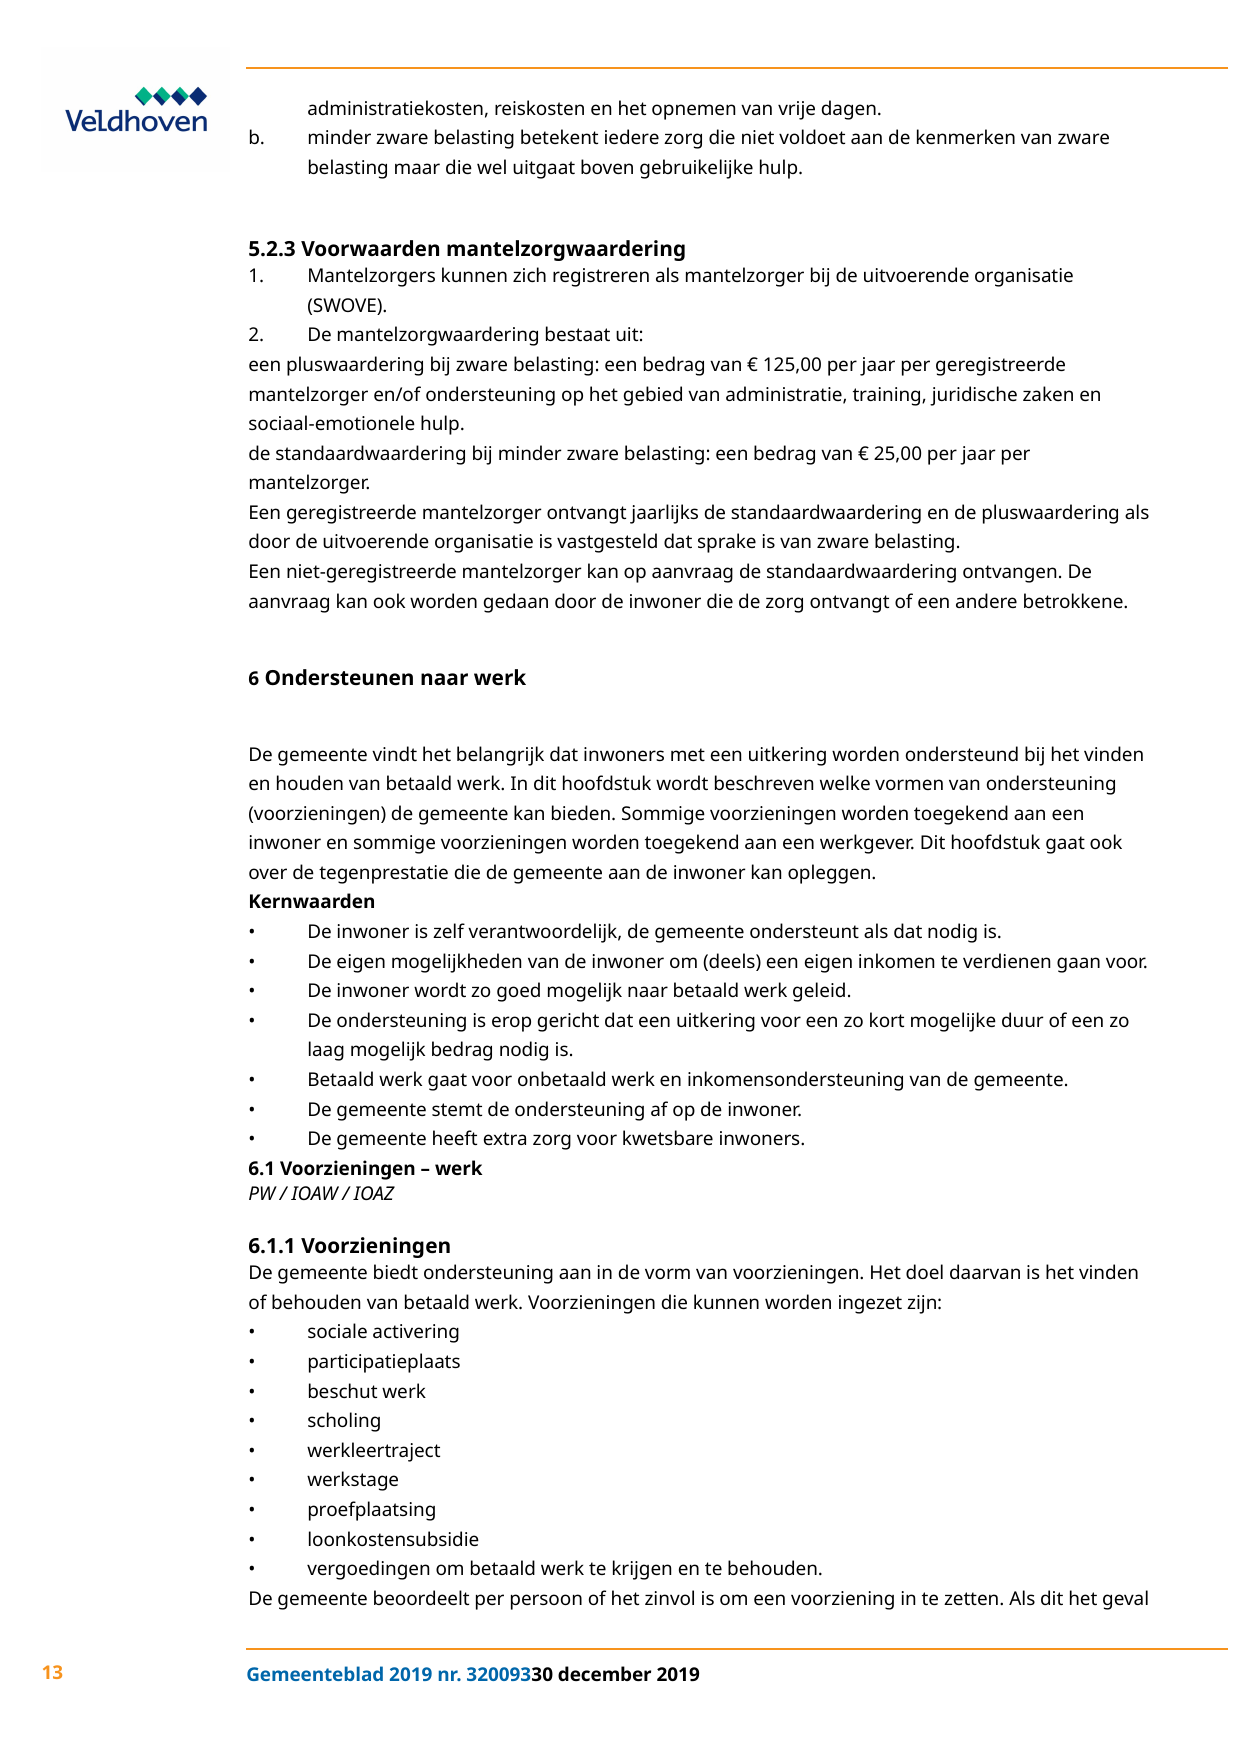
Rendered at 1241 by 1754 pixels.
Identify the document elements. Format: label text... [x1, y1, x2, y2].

list De inwoner is zelf verantwoordelijk, de gemeente ondersteunt als dat nodig is. [248, 918, 1152, 944]
list Mantelzorgers kunnen zich registreren als mantelzorger bij de uitvoerende organisatie (SWOVE). [248, 262, 1152, 318]
list participatieplaats [248, 1348, 1152, 1374]
list administratiekosten, reiskosten en het opnemen van vrije dagen. [248, 95, 1152, 121]
list Betaald werk gaat voor onbetaald werk en inkomensondersteuning van de gemeente. [248, 1066, 1152, 1092]
text PW / IOAW / IOAZ [248, 1181, 1152, 1206]
list De ondersteuning is erop gericht dat een uitkering voor een zo kort mogelijke duur of een zo laag mogelijk bedrag nodig is. [248, 1007, 1152, 1062]
text De gemeente beoordeelt per persoon of het zinvol is om een voorziening in te zetten. Als dit het geval [248, 1585, 1152, 1611]
list werkstage [248, 1467, 1152, 1492]
list De gemeente stemt de ondersteuning af op de inwoner. [248, 1096, 1152, 1121]
text een pluswaardering bij zware belasting: een bedrag van € 125,00 per jaar per geregistreerde mantelzorger en/of ondersteuning op het gebied van administratie, training, juridische zaken en sociaal-emotionele hulp. [248, 351, 1152, 436]
text 6 Ondersteunen naar werk [248, 663, 1152, 691]
text 6.1.1 Voorzieningen [248, 1231, 1152, 1259]
picture [41, 47, 231, 172]
list De eigen mogelijkheden van de inwoner om (deels) een eigen inkomen te verdienen gaan voor. [248, 948, 1152, 973]
text Een niet-geregistreerde mantelzorger kan op aanvraag de standaardwaardering ontvangen. De aanvraag kan ook worden gedaan door de inwoner die de zorg ontvangt of een andere betrokkene. [248, 558, 1152, 613]
text Een geregistreerde mantelzorger ontvangt jaarlijks de standaardwaardering en de pluswaardering als door de uitvoerende organisatie is vastgesteld dat sprake is van zware belasting. [248, 499, 1152, 554]
list beschut werk [248, 1378, 1152, 1403]
list sociale activering [248, 1319, 1152, 1344]
list vergoedingen om betaald werk te krijgen en te behouden. [248, 1555, 1152, 1581]
list loonkostensubsidie [248, 1526, 1152, 1551]
list De mantelzorgwaardering bestaat uit: [248, 322, 1152, 347]
text 5.2.3 Voorwaarden mantelzorgwaardering [248, 234, 1152, 262]
list minder zware belasting betekent iedere zorg die niet voldoet aan de kenmerken van zware belasting maar die wel uitgaat boven gebruikelijke hulp. [248, 124, 1152, 180]
list De gemeente heeft extra zorg voor kwetsbare inwoners. [248, 1125, 1152, 1151]
text Kernwaarden [248, 889, 1152, 914]
text De gemeente biedt ondersteuning aan in de vorm van voorzieningen. Het doel daarvan is het vinden of behouden van betaald werk. Voorzieningen die kunnen worden ingezet zijn: [248, 1259, 1152, 1315]
list proefplaatsing [248, 1496, 1152, 1522]
text 6.1 Voorzieningen – werk [248, 1155, 1152, 1181]
list De inwoner wordt zo goed mogelijk naar betaald werk geleid. [248, 977, 1152, 1003]
list werkleertraject [248, 1437, 1152, 1463]
list scholing [248, 1407, 1152, 1433]
text De gemeente vindt het belangrijk dat inwoners met een uitkering worden ondersteund bij het vinden en houden van betaald werk. In dit hoofdstuk wordt beschreven welke vormen van ondersteuning (voorzieningen) de gemeente kan bieden. Sommige voorzieningen worden toegekend aan een inwoner en sommige voorzieningen worden toegekend aan een werkgever. Dit hoofdstuk gaat ook over de tegenprestatie die de gemeente aan de inwoner kan opleggen. [248, 741, 1152, 885]
text de standaardwaardering bij minder zware belasting: een bedrag van € 25,00 per jaar per mantelzorger. [248, 440, 1152, 495]
